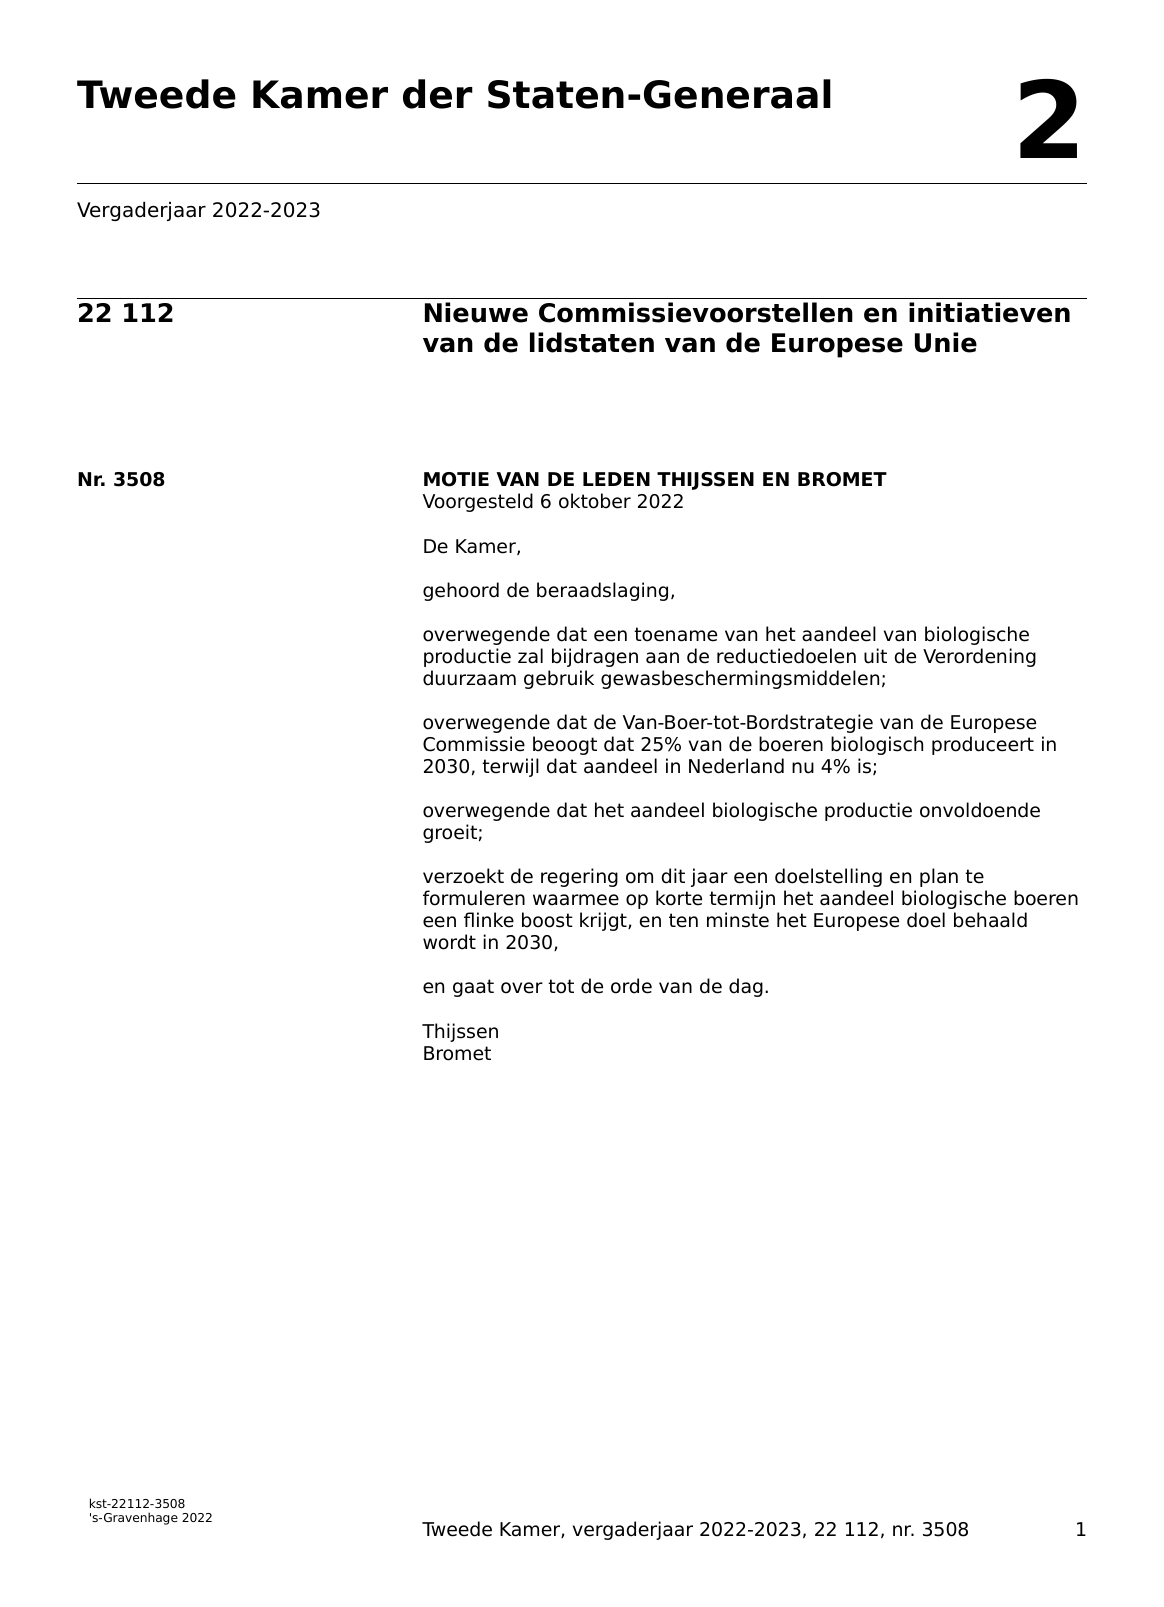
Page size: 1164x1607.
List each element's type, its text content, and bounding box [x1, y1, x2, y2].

text overwegende dat de Van-Boer-tot-Bordstrategie van de Europese Commissie beoogt dat 25% van de boeren biologisch produceert in 2030, terwijl dat aandeel in Nederland nu 4% is; [422, 712, 1087, 778]
text overwegende dat een toename van het aandeel van biologische productie zal bijdragen aan de reductiedoelen uit de Verordening duurzaam gebruik gewasbeschermingsmiddelen; [422, 624, 1087, 690]
text verzoekt de regering om dit jaar een doelstelling en plan te formuleren waarmee op korte termijn het aandeel biologische boeren een flinke boost krijgt, en ten minste het Europese doel behaald wordt in 2030, [422, 866, 1087, 954]
text overwegende dat het aandeel biologische productie onvoldoende groeit; [422, 800, 1087, 844]
text Voorgesteld 6 oktober 2022 [422, 491, 1087, 513]
text kst-22112-3508 [88, 1497, 323, 1511]
subtitle 22 112 Nieuwe Commissievoorstellen en initiatieven van de lidstaten van de Europese Unie [77, 299, 1087, 358]
table_header Tweede Kamer der Staten-Generaal [77, 59, 886, 183]
text en gaat over tot de orde van de dag. [422, 976, 1087, 998]
text Bromet [422, 1042, 1087, 1064]
text 's-Gravenhage 2022 [88, 1511, 323, 1525]
text gehoord de beraadslaging, [422, 580, 1087, 602]
text De Kamer, [422, 536, 1087, 557]
table_header 2 [886, 59, 1087, 183]
text Thijssen [422, 1021, 1087, 1042]
table_cell Vergaderjaar 2022-2023 [77, 184, 1087, 298]
subtitle Nr. 3508 MOTIE VAN DE LEDEN THIJSSEN EN BROMET [77, 469, 1087, 491]
